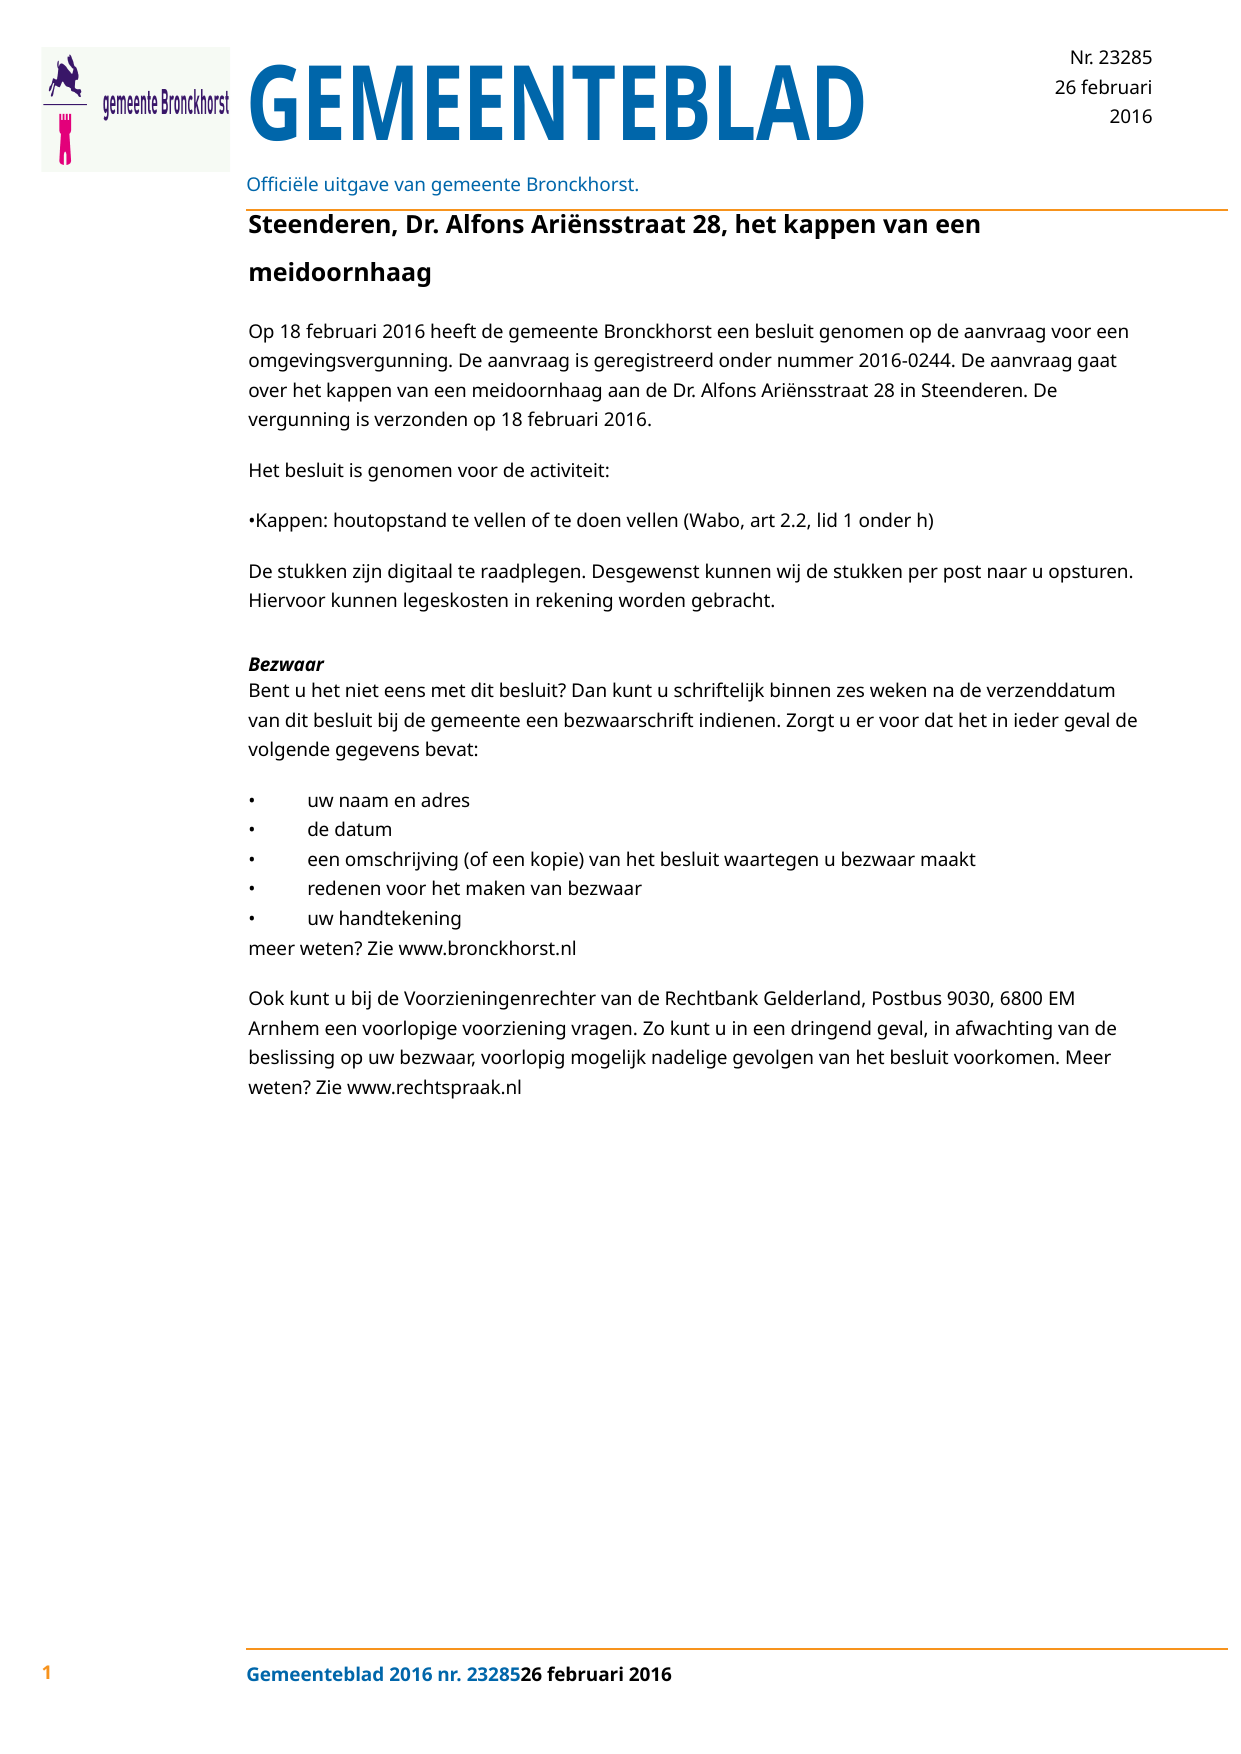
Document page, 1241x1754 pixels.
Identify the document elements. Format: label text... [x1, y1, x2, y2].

text Het besluit is genomen voor de activiteit: [248, 457, 1152, 483]
list een omschrijving (of een kopie) van het besluit waartegen u bezwaar maakt [248, 846, 1152, 872]
text Op 18 februari 2016 heeft de gemeente Bronckhorst een besluit genomen op de aanvraag voor een omgevingsvergunning. De aanvraag is geregistreerd onder nummer 2016-0244. De aanvraag gaat over het kappen van een meidoornhaag aan de Dr. Alfons Ariënsstraat 28 in Steenderen. De vergunning is verzonden op 18 februari 2016. [248, 318, 1152, 432]
text •Kappen: houtopstand te vellen of te doen vellen (Wabo, art 2.2, lid 1 onder h) [248, 507, 1152, 533]
list uw naam en adres [248, 787, 1152, 812]
text Steenderen, Dr. Alfons Ariënsstraat 28, het kappen van een meidoornhaag [248, 211, 1152, 288]
text Bezwaar [248, 651, 1152, 677]
text Bent u het niet eens met dit besluit? Dan kunt u schriftelijk binnen zes weken na de verzenddatum van dit besluit bij de gemeente een bezwaarschrift indienen. Zorgt u er voor dat het in ieder geval de volgende gegevens bevat: [248, 677, 1152, 762]
picture [41, 47, 231, 172]
list redenen voor het maken van bezwaar [248, 876, 1152, 901]
list de datum [248, 816, 1152, 842]
text Ook kunt u bij de Voorzieningenrechter van de Rechtbank Gelderland, Postbus 9030, 6800 EM Arnhem een voorlopige voorziening vragen. Zo kunt u in een dringend geval, in afwachting van de beslissing op uw bezwaar, voorlopig mogelijk nadelige gevolgen van het besluit voorkomen. Meer weten? Zie www.rechtspraak.nl [248, 985, 1152, 1099]
list uw handtekening [248, 905, 1152, 931]
text De stukken zijn digitaal te raadplegen. Desgewenst kunnen wij de stukken per post naar u opsturen. Hiervoor kunnen legeskosten in rekening worden gebracht. [248, 558, 1152, 613]
text meer weten? Zie www.bronckhorst.nl [248, 935, 1152, 960]
